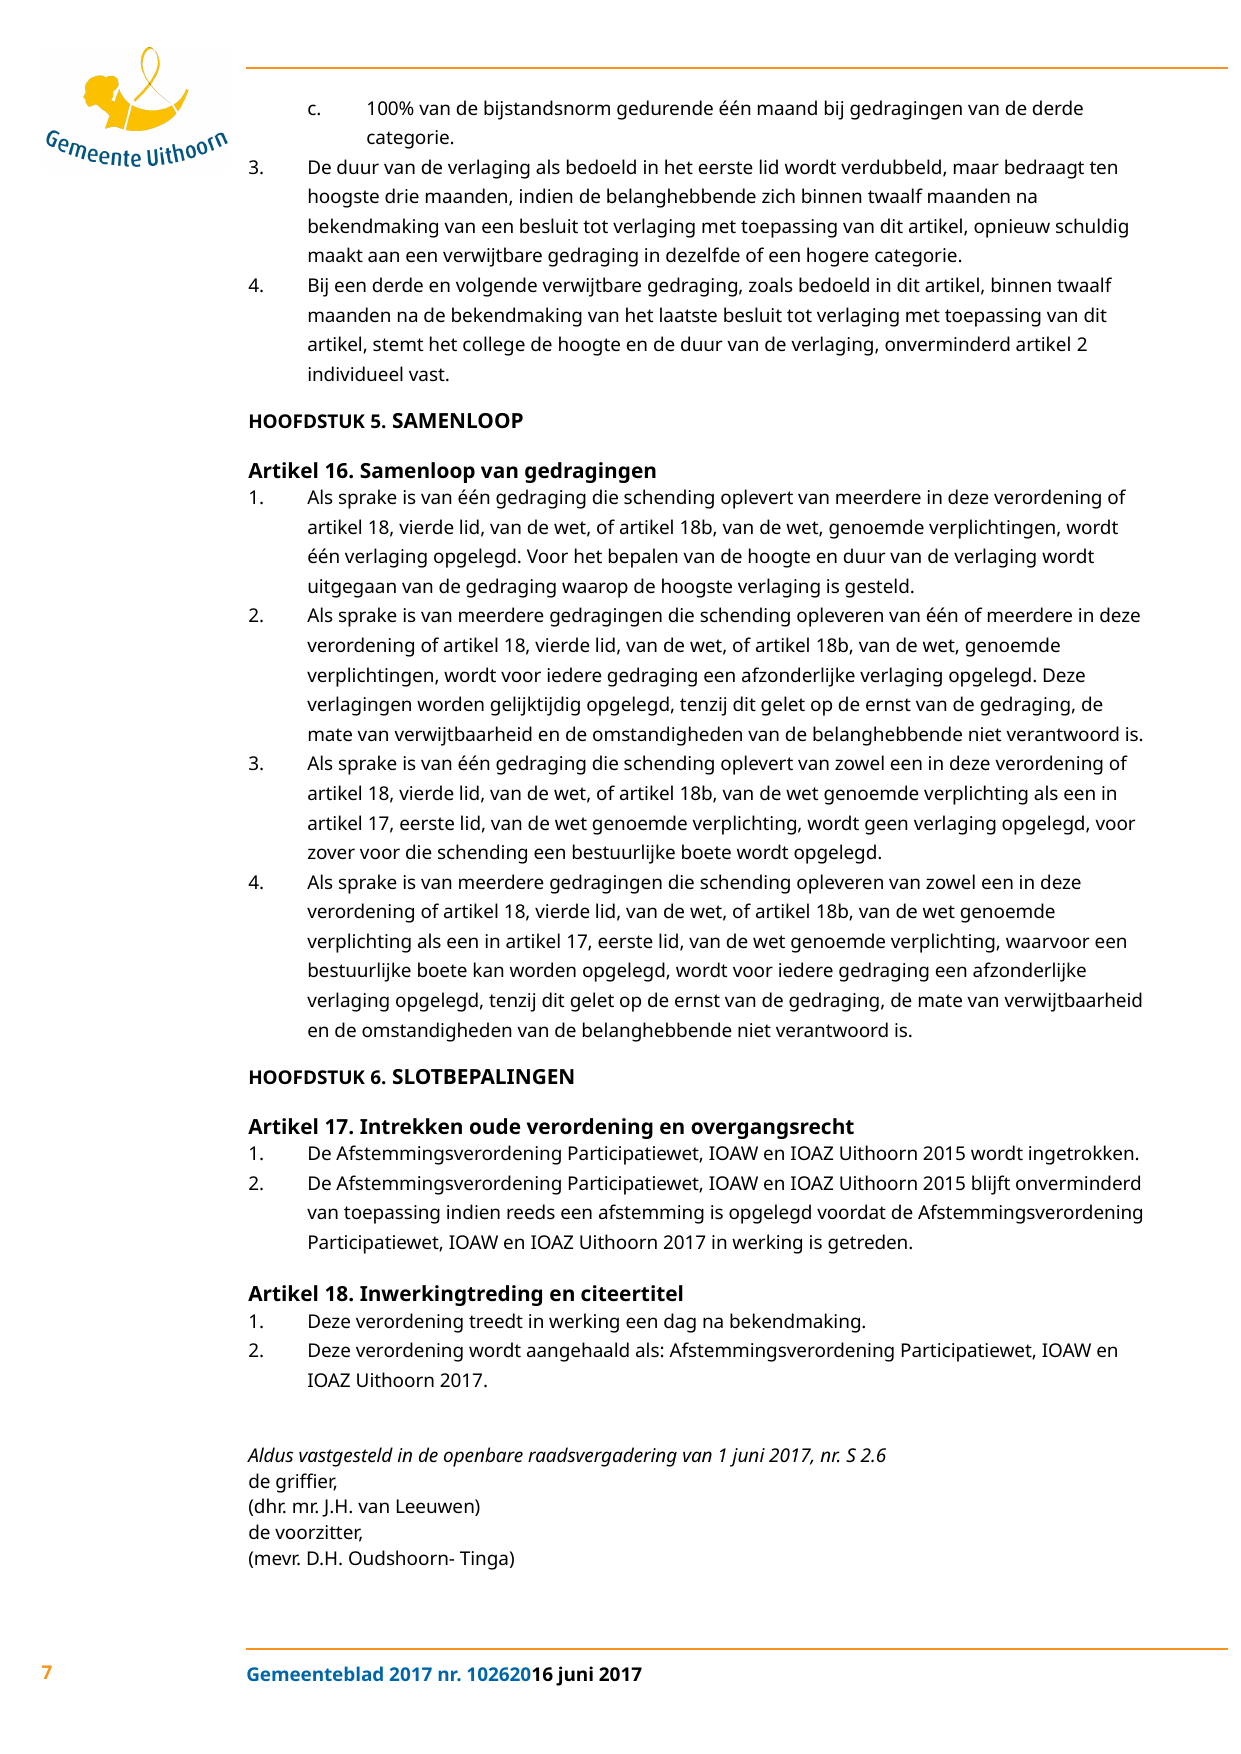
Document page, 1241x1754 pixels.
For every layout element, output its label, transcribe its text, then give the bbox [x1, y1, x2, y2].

list Als sprake is van één gedraging die schending oplevert van meerdere in deze verordening of artikel 18, vierde lid, van de wet, of artikel 18b, van de wet, genoemde verplichtingen, wordt één verlaging opgelegd. Voor het bepalen van de hoogte en duur van de verlaging wordt uitgegaan van de gedraging waarop de hoogste verlaging is gesteld. [248, 484, 1152, 599]
text (dhr. mr. J.H. van Leeuwen) [248, 1494, 1152, 1519]
list De Afstemmingsverordening Participatiewet, IOAW en IOAZ Uithoorn 2015 wordt ingetrokken. [248, 1140, 1152, 1166]
list Als sprake is van meerdere gedragingen die schending opleveren van één of meerdere in deze verordening of artikel 18, vierde lid, van de wet, of artikel 18b, van de wet, genoemde verplichtingen, wordt voor iedere gedraging een afzonderlijke verlaging opgelegd. Deze verlagingen worden gelijktijdig opgelegd, tenzij dit gelet op de ernst van de gedraging, de mate van verwijtbaarheid en de omstandigheden van de belanghebbende niet verantwoord is. [248, 603, 1152, 747]
list Deze verordening wordt aangehaald als: Afstemmingsverordening Participatiewet, IOAW en IOAZ Uithoorn 2017. [248, 1337, 1152, 1393]
text (mevr. D.H. Oudshoorn- Tinga) [248, 1545, 1152, 1571]
text Aldus vastgesteld in de openbare raadsvergadering van 1 juni 2017, nr. S 2.6 [248, 1442, 1152, 1468]
text Artikel 16. Samenloop van gedragingen [248, 456, 1152, 484]
picture [41, 47, 231, 172]
text de griffier, [248, 1468, 1152, 1494]
list Als sprake is van meerdere gedragingen die schending opleveren van zowel een in deze verordening of artikel 18, vierde lid, van de wet, of artikel 18b, van de wet genoemde verplichting als een in artikel 17, eerste lid, van de wet genoemde verplichting, waarvoor een bestuurlijke boete kan worden opgelegd, wordt voor iedere gedraging een afzonderlijke verlaging opgelegd, tenzij dit gelet op de ernst van de gedraging, de mate van verwijtbaarheid en de omstandigheden van de belanghebbende niet verantwoord is. [248, 869, 1152, 1043]
text Artikel 17. Intrekken oude verordening en overgangsrecht [248, 1112, 1152, 1140]
list Deze verordening treedt in werking een dag na bekendmaking. [248, 1308, 1152, 1333]
text HOOFDSTUK 6. SLOTBEPALINGEN [248, 1062, 1152, 1091]
list Als sprake is van één gedraging die schending oplevert van zowel een in deze verordening of artikel 18, vierde lid, van de wet, of artikel 18b, van de wet genoemde verplichting als een in artikel 17, eerste lid, van de wet genoemde verplichting, wordt geen verlaging opgelegd, voor zover voor die schending een bestuurlijke boete wordt opgelegd. [248, 751, 1152, 865]
text Artikel 18. Inwerkingtreding en citeertitel [248, 1279, 1152, 1308]
list De Afstemmingsverordening Participatiewet, IOAW en IOAZ Uithoorn 2015 blijft onverminderd van toepassing indien reeds een afstemming is opgelegd voordat de Afstemmingsverordening Participatiewet, IOAW en IOAZ Uithoorn 2017 in werking is getreden. [248, 1170, 1152, 1255]
list De duur van de verlaging als bedoeld in het eerste lid wordt verdubbeld, maar bedraagt ten hoogste drie maanden, indien de belanghebbende zich binnen twaalf maanden na bekendmaking van een besluit tot verlaging met toepassing van dit artikel, opnieuw schuldig maakt aan een verwijtbare gedraging in dezelfde of een hogere categorie. [248, 154, 1152, 268]
list Bij een derde en volgende verwijtbare gedraging, zoals bedoeld in dit artikel, binnen twaalf maanden na de bekendmaking van het laatste besluit tot verlaging met toepassing van dit artikel, stemt het college de hoogte en de duur van de verlaging, onverminderd artikel 2 individueel vast. [248, 272, 1152, 387]
text de voorzitter, [248, 1519, 1152, 1545]
list 100% van de bijstandsnorm gedurende één maand bij gedragingen van de derde categorie. [307, 95, 1152, 150]
text HOOFDSTUK 5. SAMENLOOP [248, 407, 1152, 435]
